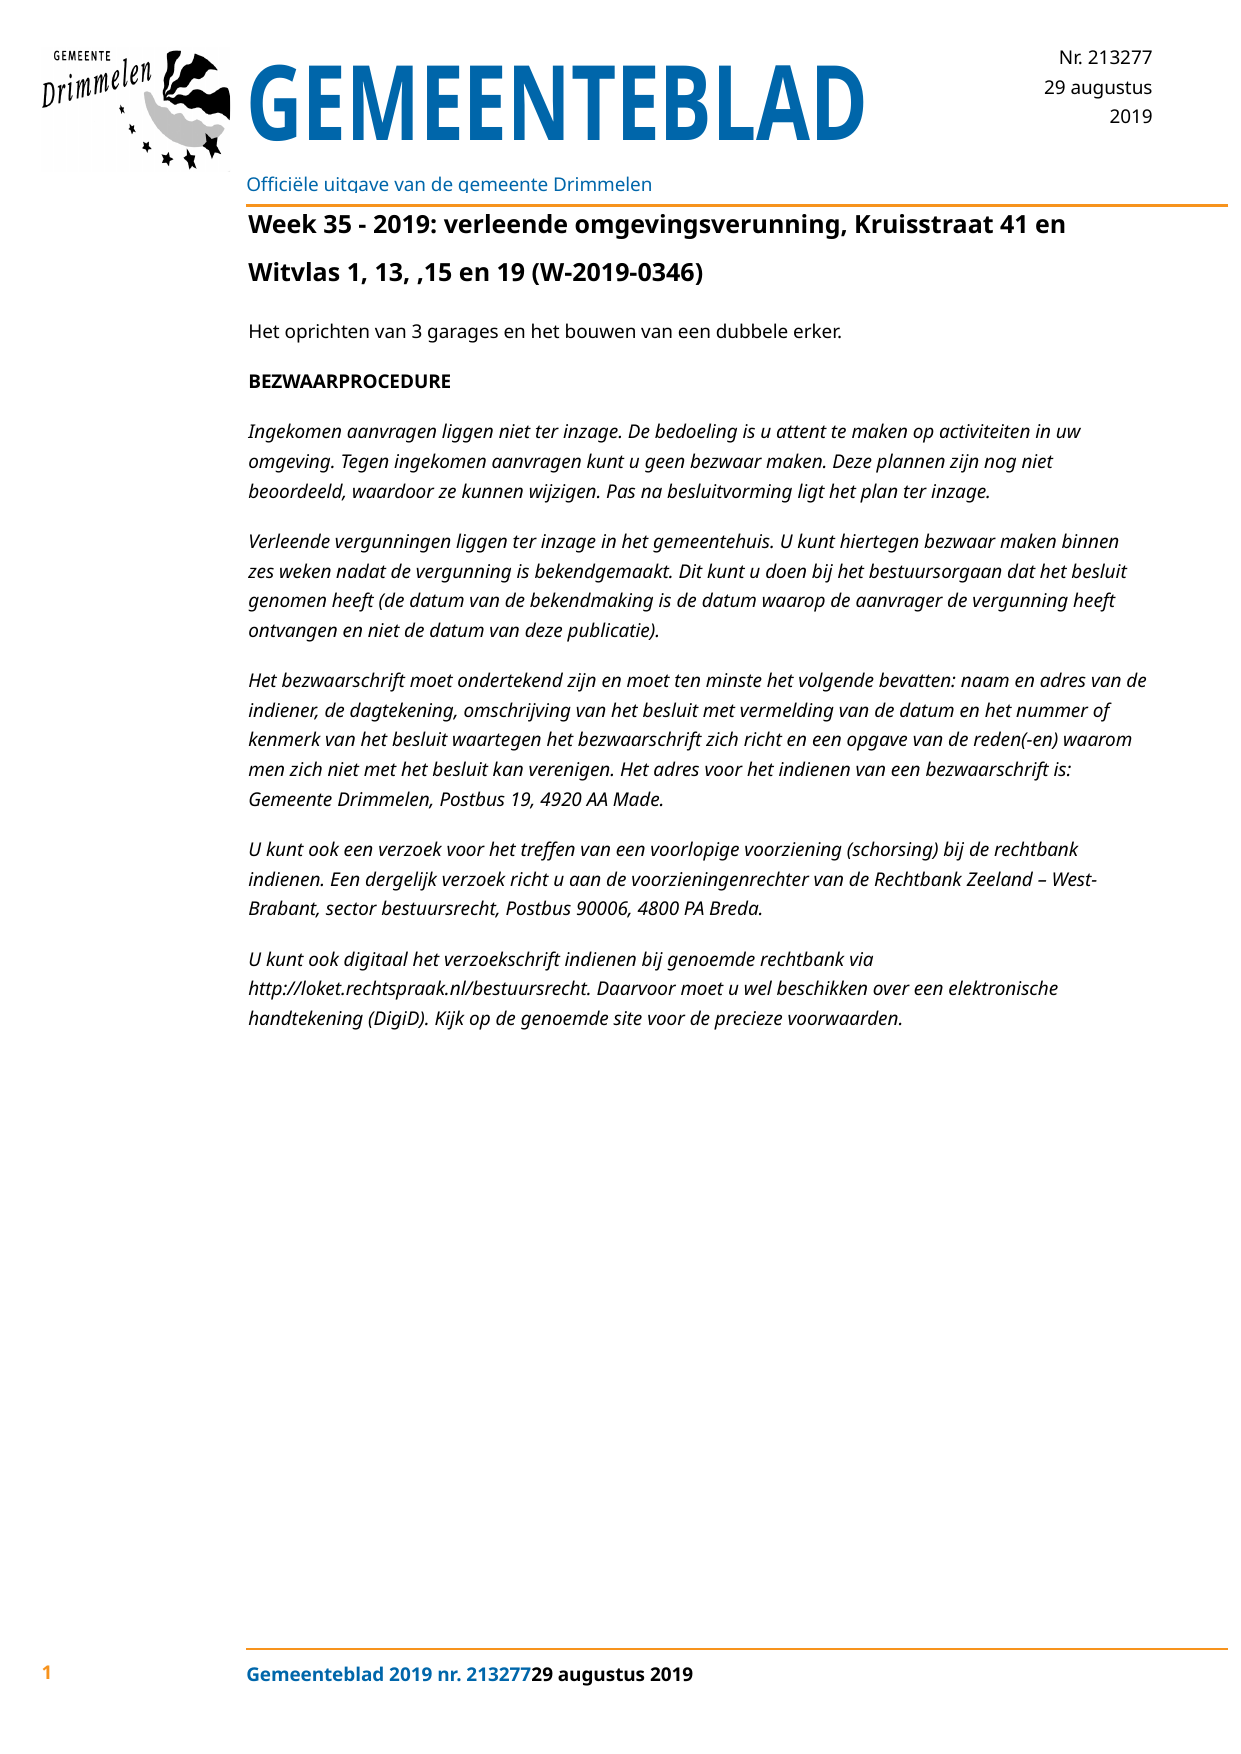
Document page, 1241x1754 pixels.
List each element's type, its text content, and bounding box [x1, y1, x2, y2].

text Het bezwaarschrift moet ondertekend zijn en moet ten minste het volgende bevatten: naam en adres van de indiener, de dagtekening, omschrijving van het besluit met vermelding van de datum en het nummer of kenmerk van het besluit waartegen het bezwaarschrift zich richt en een opgave van de reden(-en) waarom men zich niet met het besluit kan verenigen. Het adres voor het indienen van een bezwaarschrift is: Gemeente Drimmelen, Postbus 19, 4920 AA Made. [248, 667, 1152, 812]
text Het oprichten van 3 garages en het bouwen van een dubbele erker. [248, 318, 1152, 344]
text U kunt ook digitaal het verzoekschrift indienen bij genoemde rechtbank via http://loket.rechtspraak.nl/bestuursrecht. Daarvoor moet u wel beschikken over een elektronische handtekening (DigiD). Kijk op de genoemde site voor de precieze voorwaarden. [248, 946, 1152, 1031]
text U kunt ook een verzoek voor het treffen van een voorlopige voorziening (schorsing) bij de rechtbank indienen. Een dergelijk verzoek richt u aan de voorzieningenrechter van de Rechtbank Zeeland – West-Brabant, sector bestuursrecht, Postbus 90006, 4800 PA Breda. [248, 836, 1152, 921]
text BEZWAARPROCEDURE [248, 368, 1152, 394]
text Ingekomen aanvragen liggen niet ter inzage. De bedoeling is u attent te maken op activiteiten in uw omgeving. Tegen ingekomen aanvragen kunt u geen bezwaar maken. Deze plannen zijn nog niet beoordeeld, waardoor ze kunnen wijzigen. Pas na besluitvorming ligt het plan ter inzage. [248, 419, 1152, 504]
text Week 35 - 2019: verleende omgevingsverunning, Kruisstraat 41 en Witvlas 1, 13, ,15 en 19 (W-2019-0346) [248, 207, 1152, 288]
text Verleende vergunningen liggen ter inzage in het gemeentehuis. U kunt hiertegen bezwaar maken binnen zes weken nadat de vergunning is bekendgemaakt. Dit kunt u doen bij het bestuursorgaan dat het besluit genomen heeft (de datum van de bekendmaking is de datum waarop de aanvrager de vergunning heeft ontvangen en niet de datum van deze publicatie). [248, 528, 1152, 643]
picture [41, 47, 231, 172]
